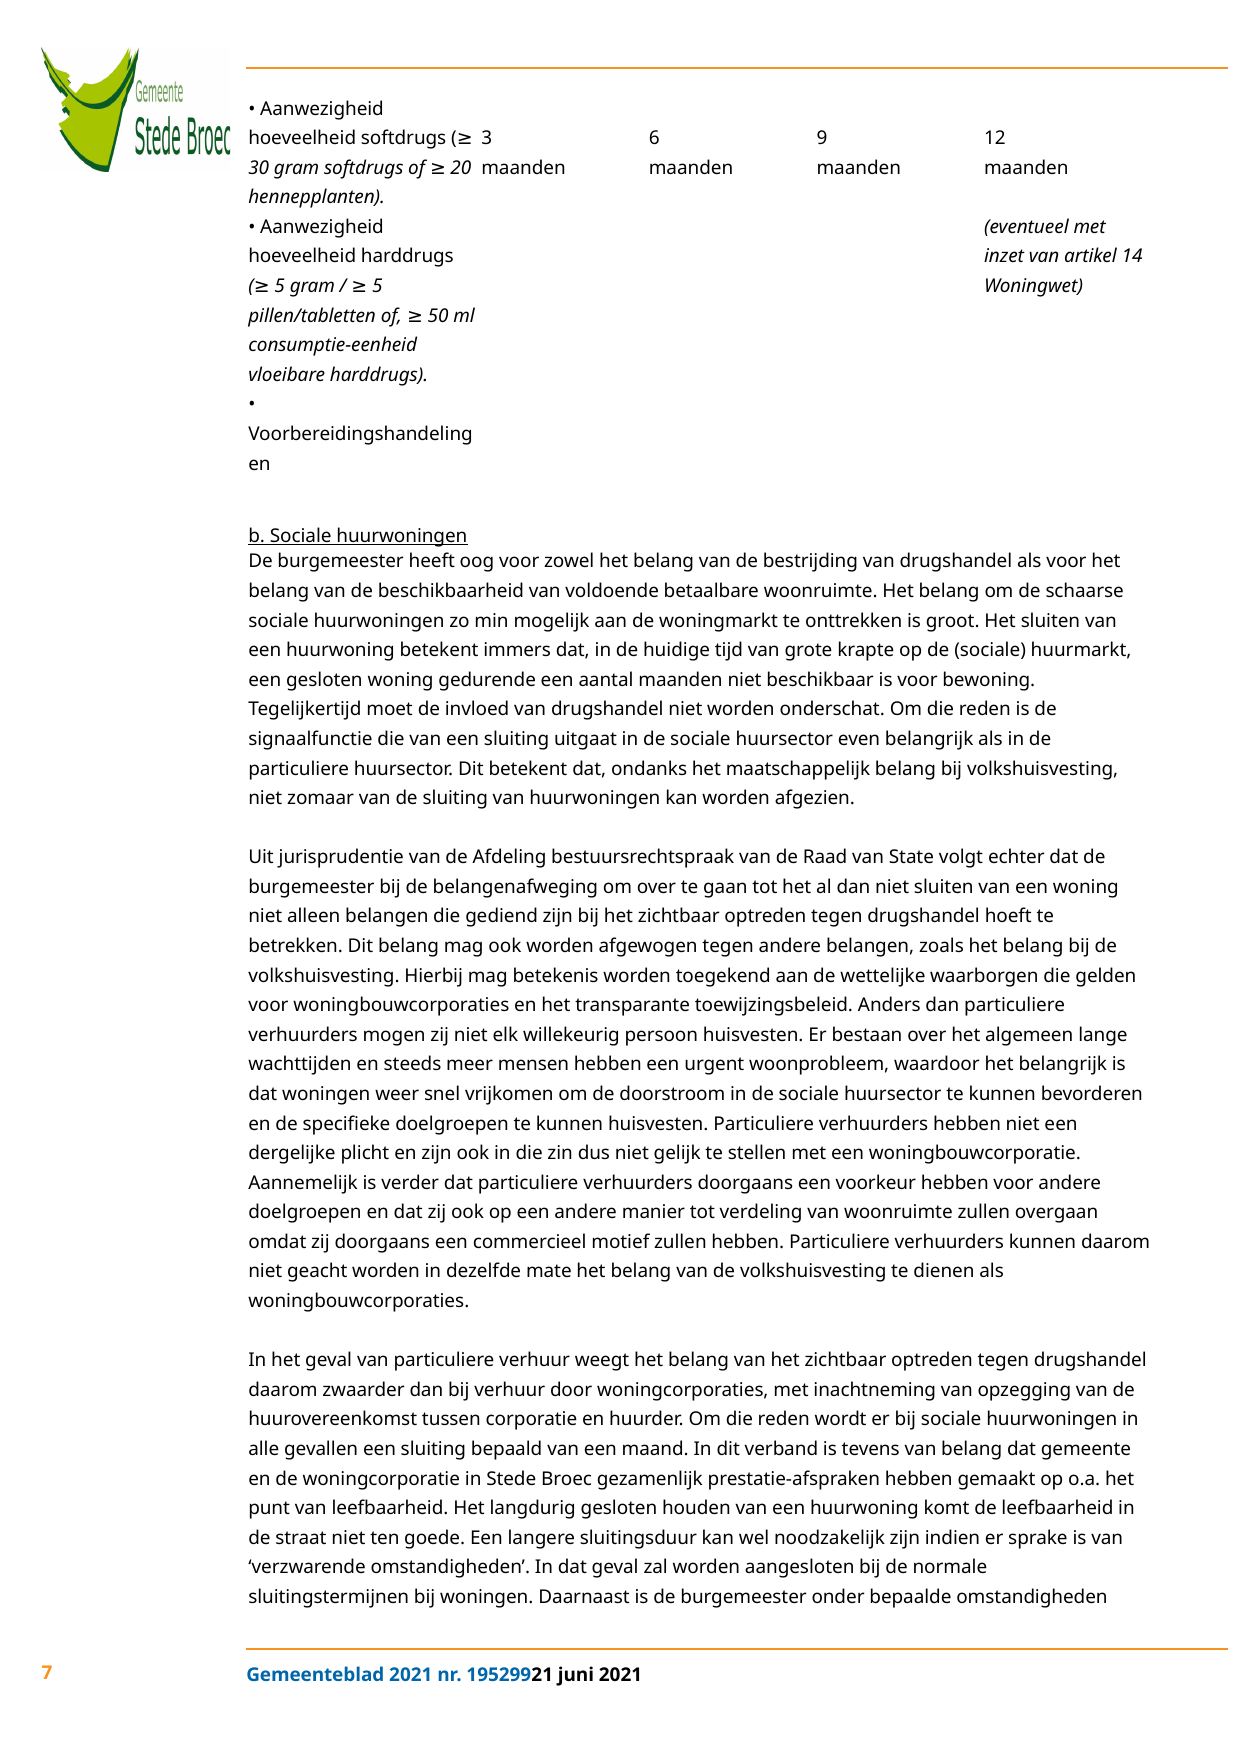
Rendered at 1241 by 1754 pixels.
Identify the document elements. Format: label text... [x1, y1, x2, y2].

picture [41, 47, 231, 172]
text In het geval van particuliere verhuur weegt het belang van het zichtbaar optreden tegen drugshandel daarom zwaarder dan bij verhuur door woningcorporaties, met inachtneming van opzegging van de huurovereenkomst tussen corporatie en huurder. Om die reden wordt er bij sociale huurwoningen in alle gevallen een sluiting bepaald van een maand. In dit verband is tevens van belang dat gemeente en de woningcorporatie in Stede Broec gezamenlijk prestatie-afspraken hebben gemaakt op o.a. het punt van leefbaarheid. Het langdurig gesloten houden van een huurwoning komt de leefbaarheid in de straat niet ten goede. Een langere sluitingsduur kan wel noodzakelijk zijn indien er sprake is van ‘verzwarende omstandigheden’. In dat geval zal worden aangesloten bij de normale sluitingstermijnen bij woningen. Daarnaast is de burgemeester onder bepaalde omstandigheden [248, 1346, 1152, 1609]
text De burgemeester heeft oog voor zowel het belang van de bestrijding van drugshandel als voor het belang van de beschikbaarheid van voldoende betaalbare woonruimte. Het belang om de schaarse sociale huurwoningen zo min mogelijk aan de woningmarkt te onttrekken is groot. Het sluiten van een huurwoning betekent immers dat, in de huidige tijd van grote krapte op de (sociale) huurmarkt, een gesloten woning gedurende een aantal maanden niet beschikbaar is voor bewoning. Tegelijkertijd moet de invloed van drugshandel niet worden onderschat. Om die reden is de signaalfunctie die van een sluiting uitgaat in de sociale huursector even belangrijk als in de particuliere huursector. Dit betekent dat, ondanks het maatschappelijk belang bij volkshuisvesting, niet zomaar van de sluiting van huurwoningen kan worden afgezien. [248, 548, 1152, 810]
table_cell • Aanwezigheid hoeveelheid softdrugs (≥ 30 gram softdrugs of ≥ 20 hennepplanten). • Aanwezigheid hoeveelheid harddrugs (≥ 5 gram / ≥ 5 pillen/tabletten of, ≥ 50 ml consumptie-eenheid vloeibare harddrugs). • Voorbereidingshandelingen [248, 95, 481, 505]
table_cell 12 maanden (eventueel met inzet van artikel 14 Woningwet) [984, 95, 1152, 505]
table_cell 9 maanden [816, 95, 984, 505]
text b. Sociale huurwoningen [248, 522, 1152, 548]
table_cell 6 maanden [649, 95, 816, 505]
table_cell 3 maanden [481, 95, 649, 505]
text Uit jurisprudentie van de Afdeling bestuursrechtspraak van de Raad van State volgt echter dat de burgemeester bij de belangenafweging om over te gaan tot het al dan niet sluiten van een woning niet alleen belangen die gediend zijn bij het zichtbaar optreden tegen drugshandel hoeft te betrekken. Dit belang mag ook worden afgewogen tegen andere belangen, zoals het belang bij de volkshuisvesting. Hierbij mag betekenis worden toegekend aan de wettelijke waarborgen die gelden voor woningbouwcorporaties en het transparante toewijzingsbeleid. Anders dan particuliere verhuurders mogen zij niet elk willekeurig persoon huisvesten. Er bestaan over het algemeen lange wachttijden en steeds meer mensen hebben een urgent woonprobleem, waardoor het belangrijk is dat woningen weer snel vrijkomen om de doorstroom in de sociale huursector te kunnen bevorderen en de specifieke doelgroepen te kunnen huisvesten. Particuliere verhuurders hebben niet een dergelijke plicht en zijn ook in die zin dus niet gelijk te stellen met een woningbouwcorporatie. Aannemelijk is verder dat particuliere verhuurders doorgaans een voorkeur hebben voor andere doelgroepen en dat zij ook op een andere manier tot verdeling van woonruimte zullen overgaan omdat zij doorgaans een commercieel motief zullen hebben. Particuliere verhuurders kunnen daarom niet geacht worden in dezelfde mate het belang van de volkshuisvesting te dienen als woningbouwcorporaties. [248, 843, 1152, 1313]
